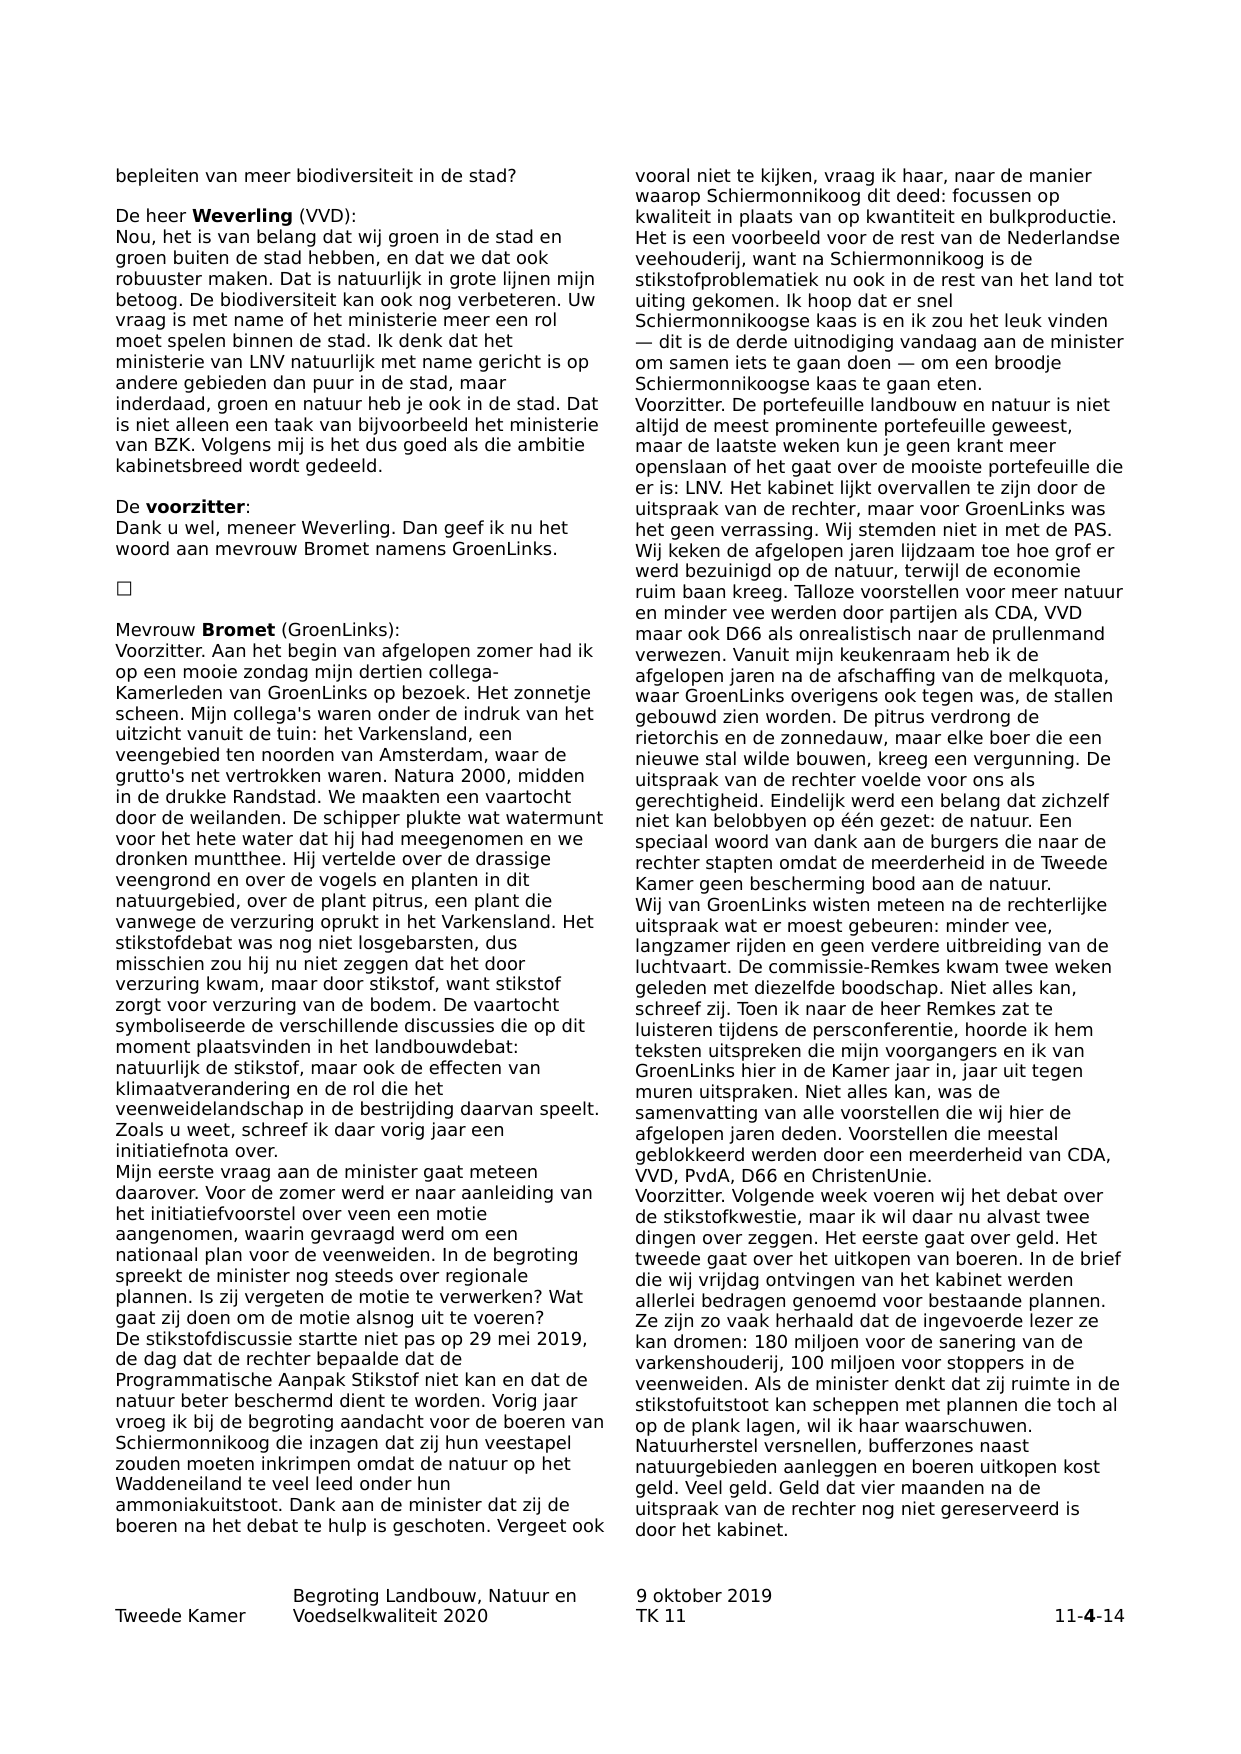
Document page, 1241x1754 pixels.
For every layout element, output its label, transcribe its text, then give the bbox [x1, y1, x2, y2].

text ⬜ [115, 579, 605, 600]
text Mijn eerste vraag aan de minister gaat meteen daarover. Voor de zomer werd er naar aanleiding van het initiatiefvoorstel over veen een motie aangenomen, waarin gevraagd werd om een nationaal plan voor de veenweiden. In de begroting spreekt de minister nog steeds over regionale plannen. Is zij vergeten de motie te verwerken? Wat gaat zij doen om de motie alsnog uit te voeren? [115, 1162, 605, 1328]
text De heer Weverling (VVD): [115, 206, 605, 227]
text vooral niet te kijken, vraag ik haar, naar de manier waarop Schiermonnikoog dit deed: focussen op kwaliteit in plaats van op kwantiteit en bulkproductie. Het is een voorbeeld voor de rest van de Nederlandse veehouderij, want na Schiermonnikoog is de stikstofproblematiek nu ook in de rest van het land tot uiting gekomen. Ik hoop dat er snel Schiermonnikoogse kaas is en ik zou het leuk vinden — dit is de derde uitnodiging vandaag aan de minister om samen iets te gaan doen — om een broodje Schiermonnikoogse kaas te gaan eten. [635, 165, 1125, 394]
text Voorzitter. Aan het begin van afgelopen zomer had ik op een mooie zondag mijn dertien collega-Kamerleden van GroenLinks op bezoek. Het zonnetje scheen. Mijn collega's waren onder de indruk van het uitzicht vanuit de tuin: het Varkensland, een veengebied ten noorden van Amsterdam, waar de grutto's net vertrokken waren. Natura 2000, midden in de drukke Randstad. We maakten een vaartocht door de weilanden. De schipper plukte wat watermunt voor het hete water dat hij had meegenomen en we dronken muntthee. Hij vertelde over de drassige veengrond en over de vogels en planten in dit natuurgebied, over de plant pitrus, een plant die vanwege de verzuring oprukt in het Varkensland. Het stikstofdebat was nog niet losgebarsten, dus misschien zou hij nu niet zeggen dat het door verzuring kwam, maar door stikstof, want stikstof zorgt voor verzuring van de bodem. De vaartocht symboliseerde de verschillende discussies die op dit moment plaatsvinden in het landbouwdebat: natuurlijk de stikstof, maar ook de effecten van klimaatverandering en de rol die het veenweidelandschap in de bestrijding daarvan speelt. Zoals u weet, schreef ik daar vorig jaar een initiatiefnota over. [115, 641, 605, 1162]
text Wij van GroenLinks wisten meteen na de rechterlijke uitspraak wat er moest gebeuren: minder vee, langzamer rijden en geen verdere uitbreiding van de luchtvaart. De commissie-Remkes kwam twee weken geleden met diezelfde boodschap. Niet alles kan, schreef zij. Toen ik naar de heer Remkes zat te luisteren tijdens de persconferentie, hoorde ik hem teksten uitspreken die mijn voorgangers en ik van GroenLinks hier in de Kamer jaar in, jaar uit tegen muren uitspraken. Niet alles kan, was de samenvatting van alle voorstellen die wij hier de afgelopen jaren deden. Voorstellen die meestal geblokkeerd werden door een meerderheid van CDA, VVD, PvdA, D66 en ChristenUnie. [635, 894, 1125, 1186]
text De stikstofdiscussie startte niet pas op 29 mei 2019, de dag dat de rechter bepaalde dat de Programmatische Aanpak Stikstof niet kan en dat de natuur beter beschermd dient te worden. Vorig jaar vroeg ik bij de begroting aandacht voor de boeren van Schiermonnikoog die inzagen dat zij hun veestapel zouden moeten inkrimpen omdat de natuur op het Waddeneiland te veel leed onder hun ammoniakuitstoot. Dank aan de minister dat zij de boeren na het debat te hulp is geschoten. Vergeet ook [115, 1328, 605, 1537]
text Dank u wel, meneer Weverling. Dan geef ik nu het woord aan mevrouw Bromet namens GroenLinks. [115, 518, 605, 559]
text Nou, het is van belang dat wij groen in de stad en groen buiten de stad hebben, en dat we dat ook robuuster maken. Dat is natuurlijk in grote lijnen mijn betoog. De biodiversiteit kan ook nog verbeteren. Uw vraag is met name of het ministerie meer een rol moet spelen binnen de stad. Ik denk dat het ministerie van LNV natuurlijk met name gericht is op andere gebieden dan puur in de stad, maar inderdaad, groen en natuur heb je ook in de stad. Dat is niet alleen een taak van bijvoorbeeld het ministerie van BZK. Volgens mij is het dus goed als die ambitie kabinetsbreed wordt gedeeld. [115, 227, 605, 477]
text bepleiten van meer biodiversiteit in de stad? [115, 165, 605, 186]
text Voorzitter. Volgende week voeren wij het debat over de stikstofkwestie, maar ik wil daar nu alvast twee dingen over zeggen. Het eerste gaat over geld. Het tweede gaat over het uitkopen van boeren. In de brief die wij vrijdag ontvingen van het kabinet werden allerlei bedragen genoemd voor bestaande plannen. Ze zijn zo vaak herhaald dat de ingevoerde lezer ze kan dromen: 180 miljoen voor de sanering van de varkenshouderij, 100 miljoen voor stoppers in de veenweiden. Als de minister denkt dat zij ruimte in de stikstofuitstoot kan scheppen met plannen die toch al op de plank lagen, wil ik haar waarschuwen. Natuurherstel versnellen, bufferzones naast natuurgebieden aanleggen en boeren uitkopen kost geld. Veel geld. Geld dat vier maanden na de uitspraak van de rechter nog niet gereserveerd is door het kabinet. [635, 1186, 1125, 1540]
text De voorzitter: [115, 497, 605, 518]
text Voorzitter. De portefeuille landbouw en natuur is niet altijd de meest prominente portefeuille geweest, maar de laatste weken kun je geen krant meer openslaan of het gaat over de mooiste portefeuille die er is: LNV. Het kabinet lijkt overvallen te zijn door de uitspraak van de rechter, maar voor GroenLinks was het geen verrassing. Wij stemden niet in met de PAS. Wij keken de afgelopen jaren lijdzaam toe hoe grof er werd bezuinigd op de natuur, terwijl de economie ruim baan kreeg. Talloze voorstellen voor meer natuur en minder vee werden door partijen als CDA, VVD maar ook D66 als onrealistisch naar de prullenmand verwezen. Vanuit mijn keukenraam heb ik de afgelopen jaren na de afschaffing van de melkquota, waar GroenLinks overigens ook tegen was, de stallen gebouwd zien worden. De pitrus verdrong de rietorchis en de zonnedauw, maar elke boer die een nieuwe stal wilde bouwen, kreeg een vergunning. De uitspraak van de rechter voelde voor ons als gerechtigheid. Eindelijk werd een belang dat zichzelf niet kan belobbyen op één gezet: de natuur. Een speciaal woord van dank aan de burgers die naar de rechter stapten omdat de meerderheid in de Tweede Kamer geen bescherming bood aan de natuur. [635, 394, 1125, 894]
text Mevrouw Bromet (GroenLinks): [115, 620, 605, 641]
